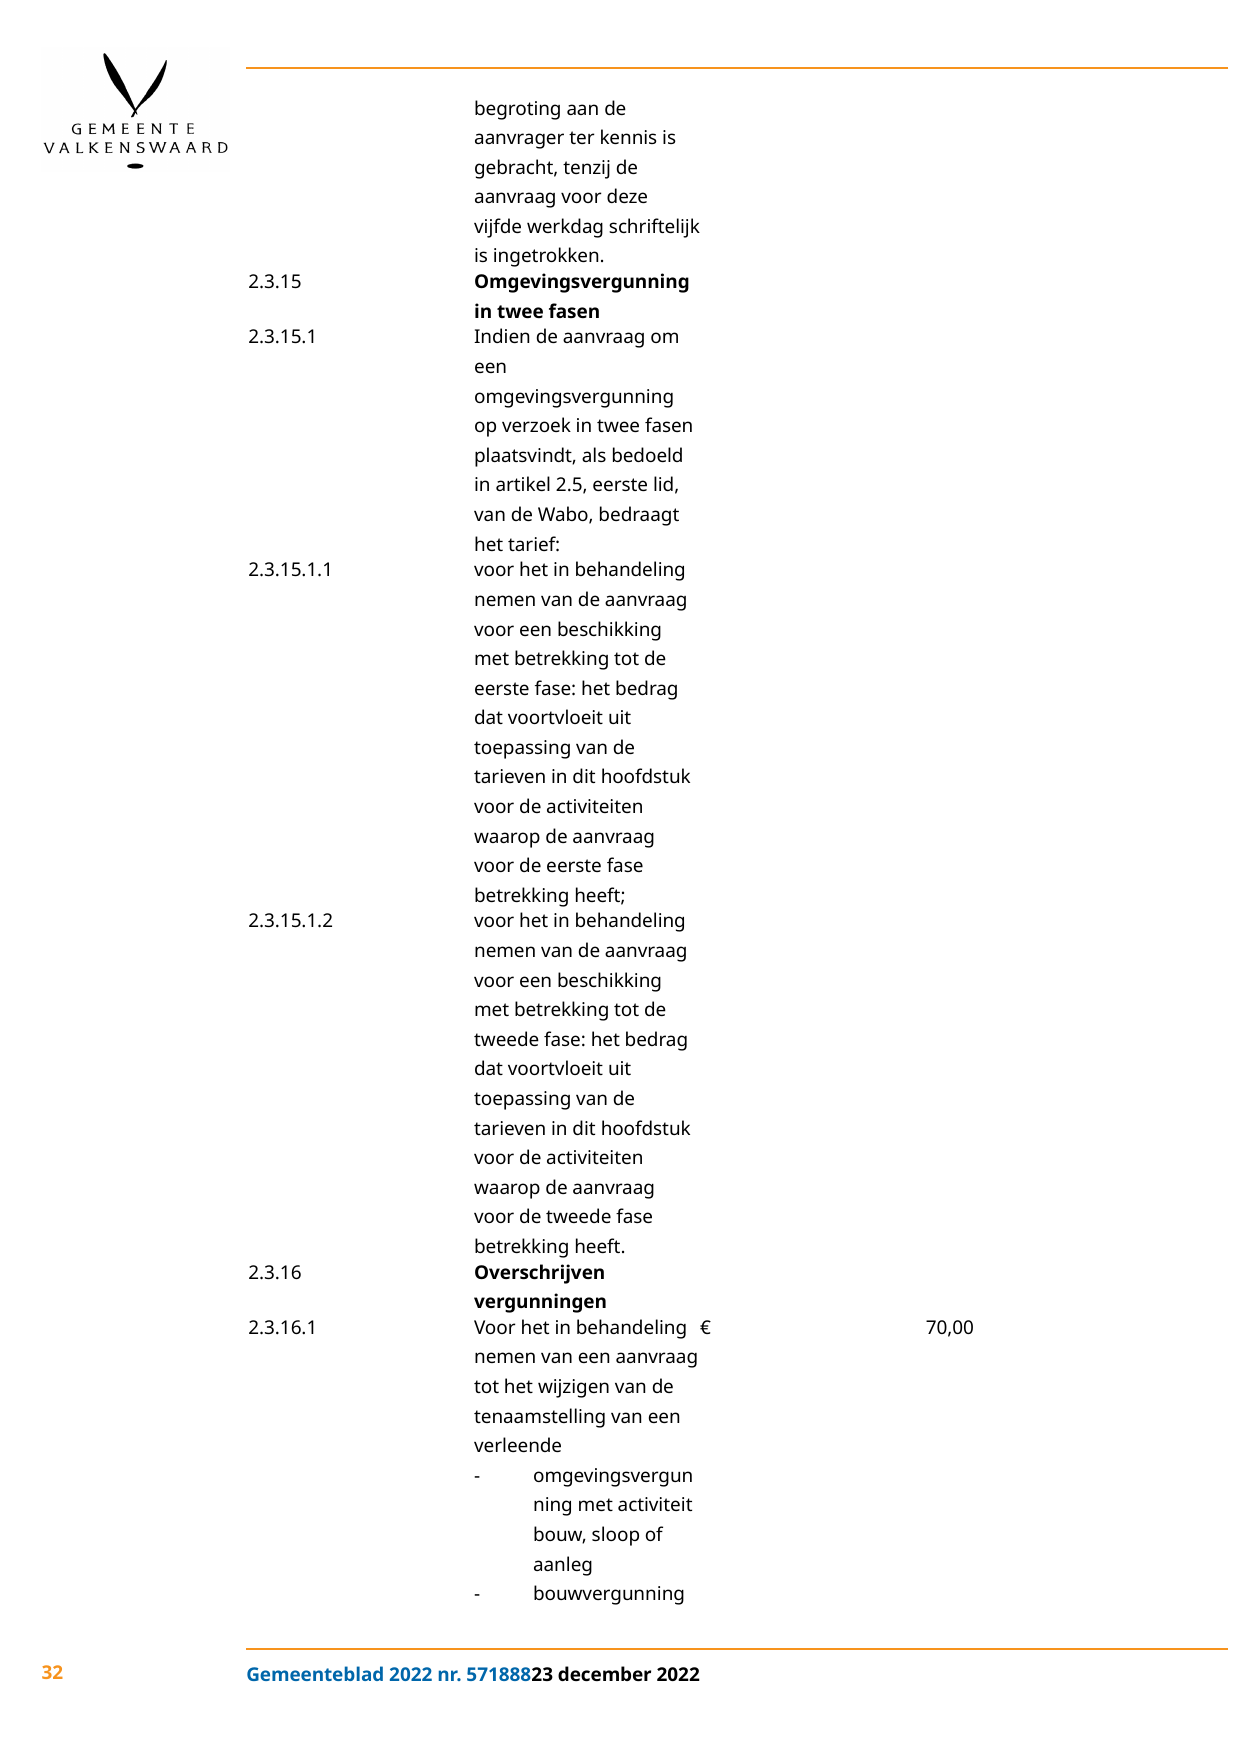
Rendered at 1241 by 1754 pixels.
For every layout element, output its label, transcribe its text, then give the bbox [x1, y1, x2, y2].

picture [41, 47, 231, 172]
table_cell [926, 557, 1152, 908]
table_cell Overschrijven vergunningen [474, 1259, 700, 1314]
table_cell [700, 908, 926, 1259]
table_cell voor het in behandeling nemen van de aanvraag voor een beschikking met betrekking tot de tweede fase: het bedrag dat voortvloeit uit toepassing van de tarieven in dit hoofdstuk voor de activiteiten waarop de aanvraag voor de tweede fase betrekking heeft. [474, 908, 700, 1259]
table_cell 2.3.15.1 [248, 324, 474, 557]
table_cell [926, 269, 1152, 324]
table_cell [926, 908, 1152, 1259]
table_cell [926, 1259, 1152, 1314]
table_cell 2.3.15 [248, 269, 474, 324]
table_cell Voor het in behandeling nemen van een aanvraag tot het wijzigen van de tenaamstelling van een verleende omgevingsvergunning met activiteit bouw, sloop of aanleg bouwvergunning [474, 1314, 700, 1606]
table_cell [926, 95, 1152, 268]
table_cell 2.3.15.1.2 [248, 908, 474, 1259]
table_cell [926, 324, 1152, 557]
table_cell voor het in behandeling nemen van de aanvraag voor een beschikking met betrekking tot de eerste fase: het bedrag dat voortvloeit uit toepassing van de tarieven in dit hoofdstuk voor de activiteiten waarop de aanvraag voor de eerste fase betrekking heeft; [474, 557, 700, 908]
table_cell [700, 324, 926, 557]
table_cell Indien de aanvraag om een omgevingsvergunning op verzoek in twee fasen plaatsvindt, als bedoeld in artikel 2.5, eerste lid, van de Wabo, bedraagt het tarief: [474, 324, 700, 557]
table_cell € [700, 1314, 926, 1606]
table_cell Omgevingsvergunning in twee fasen [474, 269, 700, 324]
table_cell 2.3.16 [248, 1259, 474, 1314]
table_cell 2.3.16.1 [248, 1314, 474, 1606]
table_cell [700, 269, 926, 324]
table_cell begroting aan de aanvrager ter kennis is gebracht, tenzij de aanvraag voor deze vijfde werkdag schriftelijk is ingetrokken. [474, 95, 700, 268]
table_cell [700, 557, 926, 908]
table_cell 70,00 [926, 1314, 1152, 1606]
table_cell [700, 95, 926, 268]
table_cell 2.3.15.1.1 [248, 557, 474, 908]
table_cell [700, 1259, 926, 1314]
table_cell [248, 95, 474, 268]
